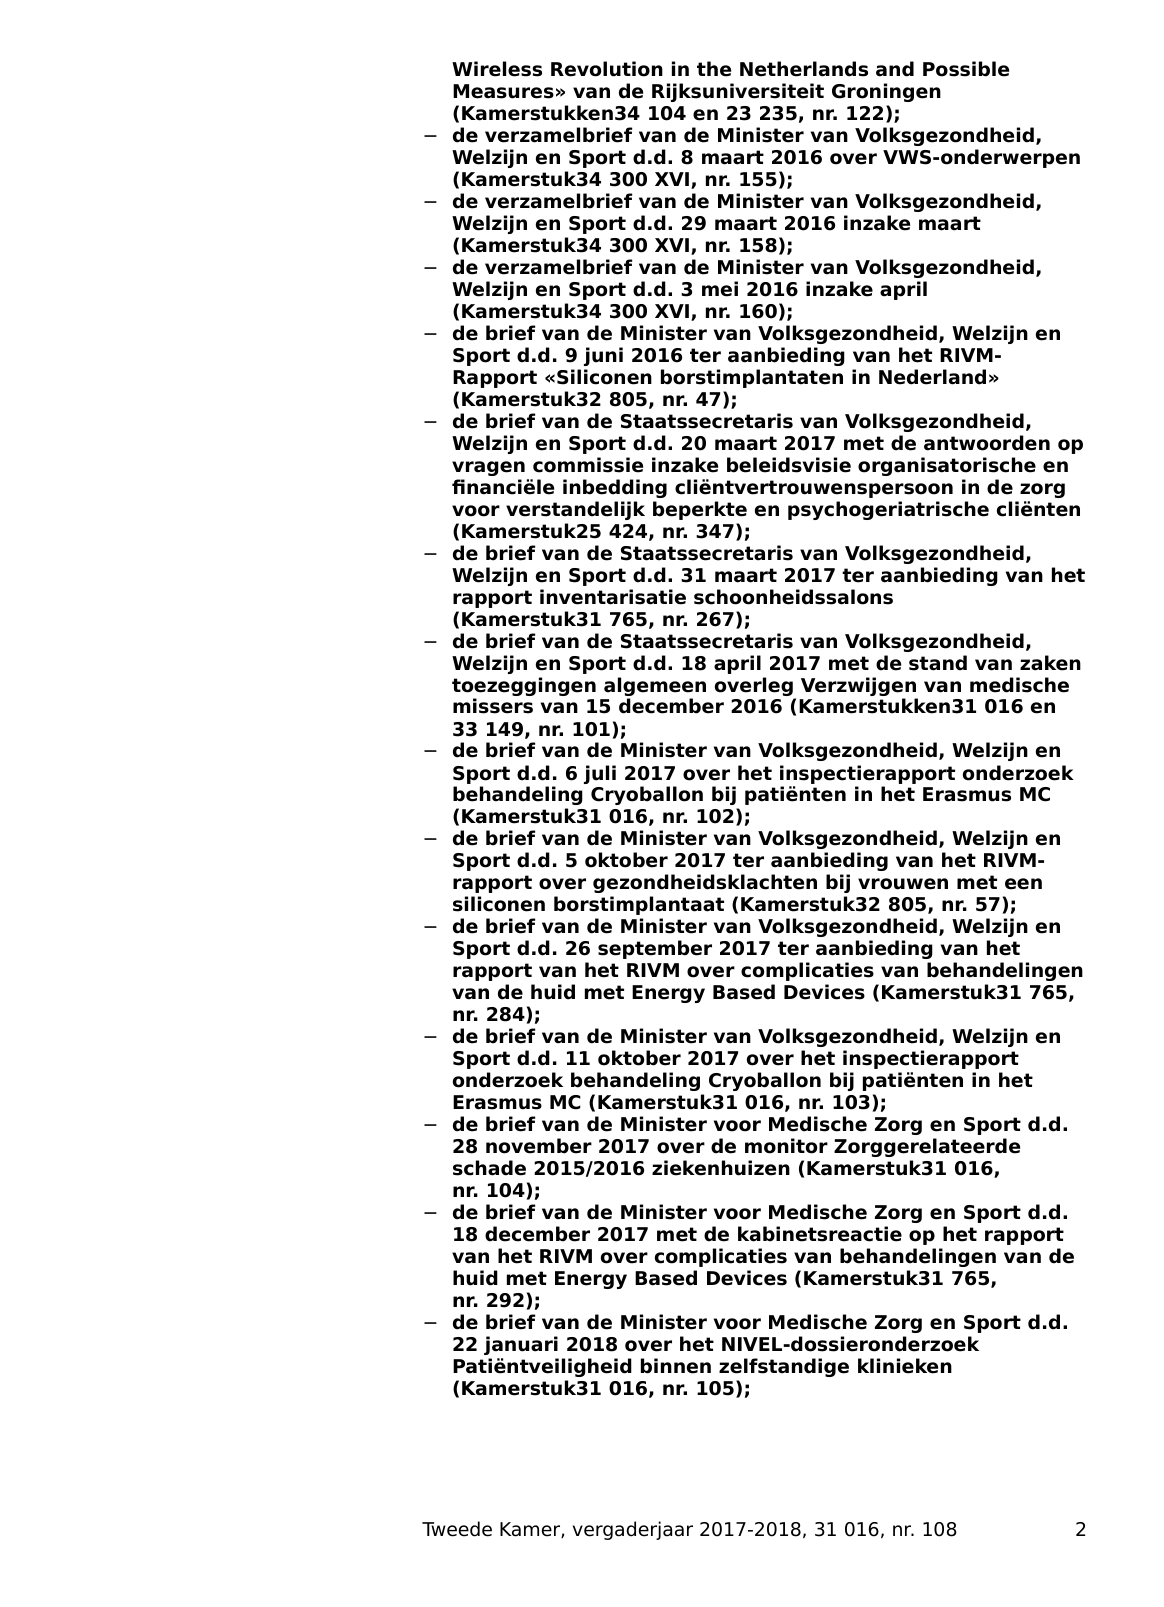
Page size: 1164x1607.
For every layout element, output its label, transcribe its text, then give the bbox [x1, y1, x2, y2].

text − de verzamelbrief van de Minister van Volksgezondheid, Welzijn en Sport d.d. 3 mei 2016 inzake april (Kamerstuk34 300 XVI, nr. 160); [422, 257, 1087, 323]
text − de brief van de Minister voor Medische Zorg en Sport d.d. 28 november 2017 over de monitor Zorggerelateerde schade 2015/2016 ziekenhuizen (Kamerstuk31 016, nr. 104); [422, 1114, 1087, 1202]
text − de brief van de Minister van Volksgezondheid, Welzijn en Sport d.d. 5 oktober 2017 ter aanbieding van het RIVM-rapport over gezondheidsklachten bij vrouwen met een siliconen borstimplantaat (Kamerstuk32 805, nr. 57); [422, 828, 1087, 916]
text − de verzamelbrief van de Minister van Volksgezondheid, Welzijn en Sport d.d. 8 maart 2016 over VWS-onderwerpen (Kamerstuk34 300 XVI, nr. 155); [422, 125, 1087, 191]
text − de brief van de Staatssecretaris van Volksgezondheid, Welzijn en Sport d.d. 31 maart 2017 ter aanbieding van het rapport inventarisatie schoonheidssalons (Kamerstuk31 765, nr. 267); [422, 543, 1087, 631]
text − de brief van de Minister van Volksgezondheid, Welzijn en Sport d.d. 11 oktober 2017 over het inspectierapport onderzoek behandeling Cryoballon bij patiënten in het Erasmus MC (Kamerstuk31 016, nr. 103); [422, 1026, 1087, 1114]
text − de brief van de Minister van Volksgezondheid, Welzijn en Sport d.d. 9 juni 2016 ter aanbieding van het RIVM-Rapport «Siliconen borstimplantaten in Nederland» (Kamerstuk32 805, nr. 47); [422, 323, 1087, 411]
text Wireless Revolution in the Netherlands and Possible Measures» van de Rijksuniversiteit Groningen (Kamerstukken34 104 en 23 235, nr. 122); [422, 59, 1087, 125]
text − de brief van de Minister voor Medische Zorg en Sport d.d. 22 januari 2018 over het NIVEL-dossieronderzoek Patiëntveiligheid binnen zelfstandige klinieken (Kamerstuk31 016, nr. 105); [422, 1312, 1087, 1400]
text − de brief van de Minister voor Medische Zorg en Sport d.d. 18 december 2017 met de kabinetsreactie op het rapport van het RIVM over complicaties van behandelingen van de huid met Energy Based Devices (Kamerstuk31 765, nr. 292); [422, 1202, 1087, 1312]
text − de brief van de Staatssecretaris van Volksgezondheid, Welzijn en Sport d.d. 20 maart 2017 met de antwoorden op vragen commissie inzake beleidsvisie organisatorische en financiële inbedding cliëntvertrouwenspersoon in de zorg voor verstandelijk beperkte en psychogeriatrische cliënten (Kamerstuk25 424, nr. 347); [422, 411, 1087, 543]
text − de brief van de Staatssecretaris van Volksgezondheid, Welzijn en Sport d.d. 18 april 2017 met de stand van zaken toezeggingen algemeen overleg Verzwijgen van medische missers van 15 december 2016 (Kamerstukken31 016 en 33 149, nr. 101); [422, 631, 1087, 740]
text − de brief van de Minister van Volksgezondheid, Welzijn en Sport d.d. 26 september 2017 ter aanbieding van het rapport van het RIVM over complicaties van behandelingen van de huid met Energy Based Devices (Kamerstuk31 765, nr. 284); [422, 916, 1087, 1026]
text − de brief van de Minister van Volksgezondheid, Welzijn en Sport d.d. 6 juli 2017 over het inspectierapport onderzoek behandeling Cryoballon bij patiënten in het Erasmus MC (Kamerstuk31 016, nr. 102); [422, 740, 1087, 828]
text − de verzamelbrief van de Minister van Volksgezondheid, Welzijn en Sport d.d. 29 maart 2016 inzake maart (Kamerstuk34 300 XVI, nr. 158); [422, 191, 1087, 257]
